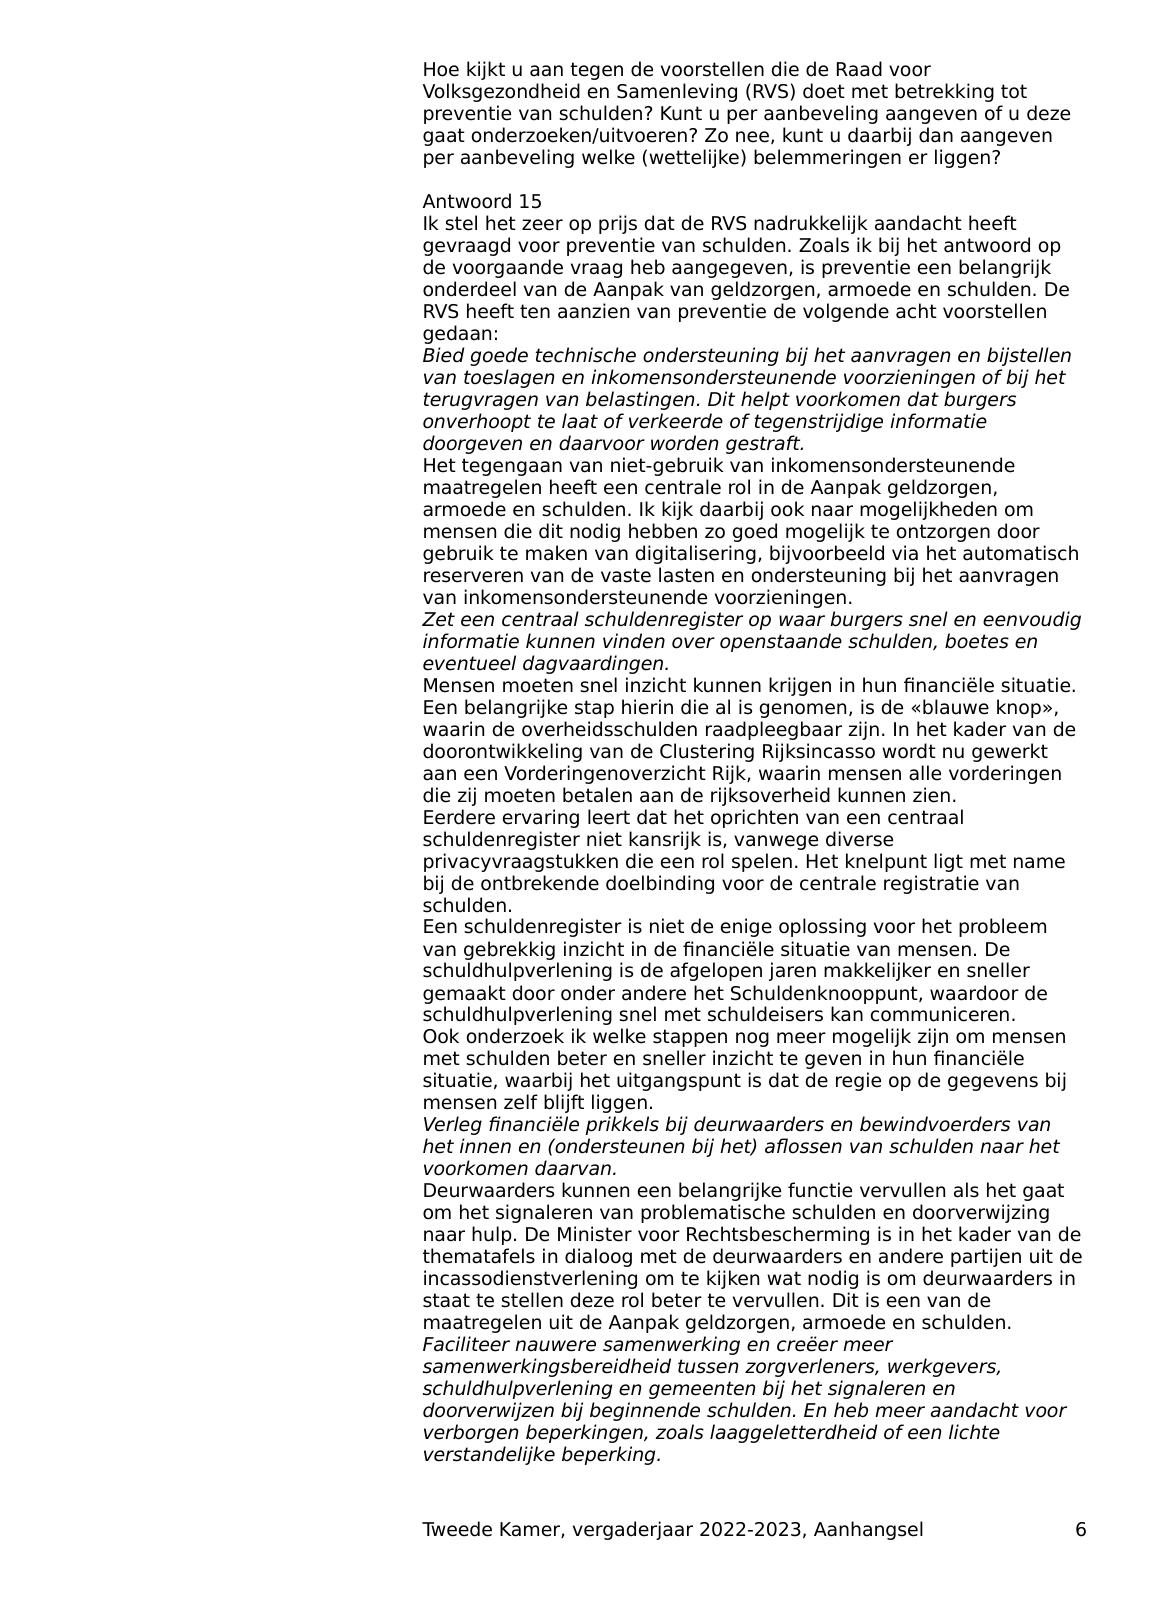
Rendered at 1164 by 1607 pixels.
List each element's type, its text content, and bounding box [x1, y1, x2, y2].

text Eerdere ervaring leert dat het oprichten van een centraal schuldenregister niet kansrijk is, vanwege diverse privacyvraagstukken die een rol spelen. Het knelpunt ligt met name bij de ontbrekende doelbinding voor de centrale registratie van schulden. [422, 807, 1087, 916]
text Ook onderzoek ik welke stappen nog meer mogelijk zijn om mensen met schulden beter en sneller inzicht te geven in hun financiële situatie, waarbij het uitgangspunt is dat de regie op de gegevens bij mensen zelf blijft liggen. [422, 1026, 1087, 1114]
text Deurwaarders kunnen een belangrijke functie vervullen als het gaat om het signaleren van problematische schulden en doorverwijzing naar hulp. De Minister voor Rechtsbescherming is in het kader van de thematafels in dialoog met de deurwaarders en andere partijen uit de incassodienstverlening om te kijken wat nodig is om deurwaarders in staat te stellen deze rol beter te vervullen. Dit is een van de maatregelen uit de Aanpak geldzorgen, armoede en schulden. [422, 1180, 1087, 1334]
text Mensen moeten snel inzicht kunnen krijgen in hun financiële situatie. Een belangrijke stap hierin die al is genomen, is de «blauwe knop», waarin de overheidsschulden raadpleegbaar zijn. In het kader van de doorontwikkeling van de Clustering Rijksincasso wordt nu gewerkt aan een Vorderingenoverzicht Rijk, waarin mensen alle vorderingen die zij moeten betalen aan de rijksoverheid kunnen zien. [422, 675, 1087, 807]
text Het tegengaan van niet-gebruik van inkomensondersteunende maatregelen heeft een centrale rol in de Aanpak geldzorgen, armoede en schulden. Ik kijk daarbij ook naar mogelijkheden om mensen die dit nodig hebben zo goed mogelijk te ontzorgen door gebruik te maken van digitalisering, bijvoorbeeld via het automatisch reserveren van de vaste lasten en ondersteuning bij het aanvragen van inkomensondersteunende voorzieningen. [422, 455, 1087, 609]
text Faciliteer nauwere samenwerking en creëer meer samenwerkingsbereidheid tussen zorgverleners, werkgevers, schuldhulpverlening en gemeenten bij het signaleren en doorverwijzen bij beginnende schulden. En heb meer aandacht voor verborgen beperkingen, zoals laaggeletterdheid of een lichte verstandelijke beperking. [422, 1334, 1087, 1466]
text Antwoord 15 [422, 191, 1087, 213]
text Bied goede technische ondersteuning bij het aanvragen en bijstellen van toeslagen en inkomensondersteunende voorzieningen of bij het terugvragen van belastingen. Dit helpt voorkomen dat burgers onverhoopt te laat of verkeerde of tegenstrijdige informatie doorgeven en daarvoor worden gestraft. [422, 345, 1087, 455]
text Een schuldenregister is niet de enige oplossing voor het probleem van gebrekkig inzicht in de financiële situatie van mensen. De schuldhulpverlening is de afgelopen jaren makkelijker en sneller gemaakt door onder andere het Schuldenknooppunt, waardoor de schuldhulpverlening snel met schuldeisers kan communiceren. [422, 916, 1087, 1026]
text Ik stel het zeer op prijs dat de RVS nadrukkelijk aandacht heeft gevraagd voor preventie van schulden. Zoals ik bij het antwoord op de voorgaande vraag heb aangegeven, is preventie een belangrijk onderdeel van de Aanpak van geldzorgen, armoede en schulden. De RVS heeft ten aanzien van preventie de volgende acht voorstellen gedaan: [422, 213, 1087, 345]
text Hoe kijkt u aan tegen de voorstellen die de Raad voor Volksgezondheid en Samenleving (RVS) doet met betrekking tot preventie van schulden? Kunt u per aanbeveling aangeven of u deze gaat onderzoeken/uitvoeren? Zo nee, kunt u daarbij dan aangeven per aanbeveling welke (wettelijke) belemmeringen er liggen? [422, 59, 1087, 169]
text Verleg financiële prikkels bij deurwaarders en bewindvoerders van het innen en (ondersteunen bij het) aflossen van schulden naar het voorkomen daarvan. [422, 1114, 1087, 1180]
text Zet een centraal schuldenregister op waar burgers snel en eenvoudig informatie kunnen vinden over openstaande schulden, boetes en eventueel dagvaardingen. [422, 609, 1087, 675]
